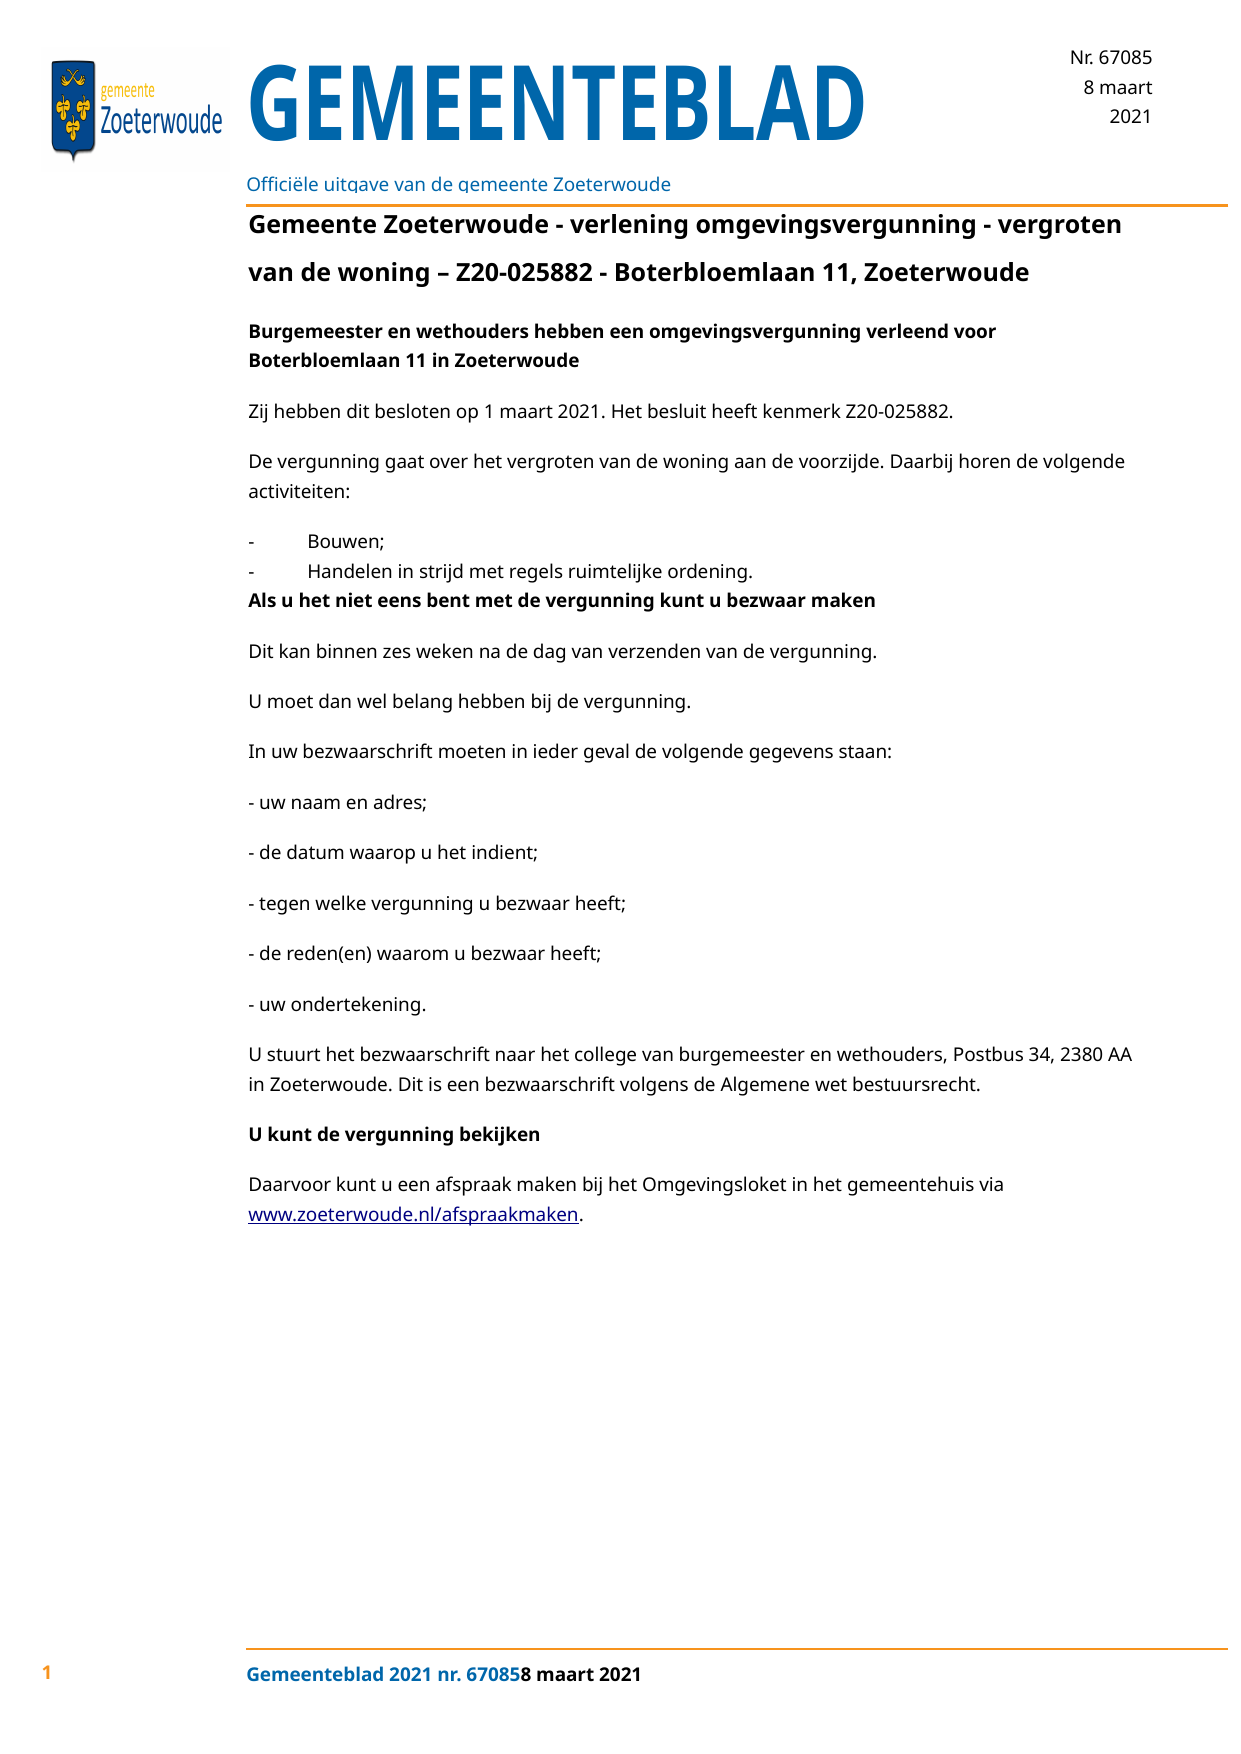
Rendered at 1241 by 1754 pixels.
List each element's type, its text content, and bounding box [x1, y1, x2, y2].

list Bouwen; [248, 528, 1152, 554]
text Dit kan binnen zes weken na de dag van verzenden van de vergunning. [248, 638, 1152, 664]
text U kunt de vergunning bekijken [248, 1121, 1152, 1147]
text U stuurt het bezwaarschrift naar het college van burgemeester en wethouders, Postbus 34, 2380 AA in Zoeterwoude. Dit is een bezwaarschrift volgens de Algemene wet bestuursrecht. [248, 1041, 1152, 1097]
text Burgemeester en wethouders hebben een omgevingsvergunning verleend voor Boterbloemlaan 11 in Zoeterwoude [248, 318, 1152, 373]
picture [41, 47, 231, 172]
text Gemeente Zoeterwoude - verlening omgevingsvergunning - vergroten van de woning – Z20-025882 - Boterbloemlaan 11, Zoeterwoude [248, 207, 1152, 288]
text - de reden(en) waarom u bezwaar heeft; [248, 940, 1152, 966]
text Als u het niet eens bent met de vergunning kunt u bezwaar maken [248, 587, 1152, 613]
text - uw naam en adres; [248, 789, 1152, 815]
text De vergunning gaat over het vergroten van de woning aan de voorzijde. Daarbij horen de volgende activiteiten: [248, 448, 1152, 504]
list Handelen in strijd met regels ruimtelijke ordening. [248, 558, 1152, 584]
text - uw ondertekening. [248, 991, 1152, 1017]
text Daarvoor kunt u een afspraak maken bij het Omgevingsloket in het gemeentehuis via www.zoeterwoude.nl/afspraakmaken. [248, 1172, 1152, 1227]
text - tegen welke vergunning u bezwaar heeft; [248, 890, 1152, 916]
text Zij hebben dit besloten op 1 maart 2021. Het besluit heeft kenmerk Z20-025882. [248, 398, 1152, 424]
text In uw bezwaarschrift moeten in ieder geval de volgende gegevens staan: [248, 739, 1152, 764]
text - de datum waarop u het indient; [248, 839, 1152, 865]
text U moet dan wel belang hebben bij de vergunning. [248, 688, 1152, 714]
